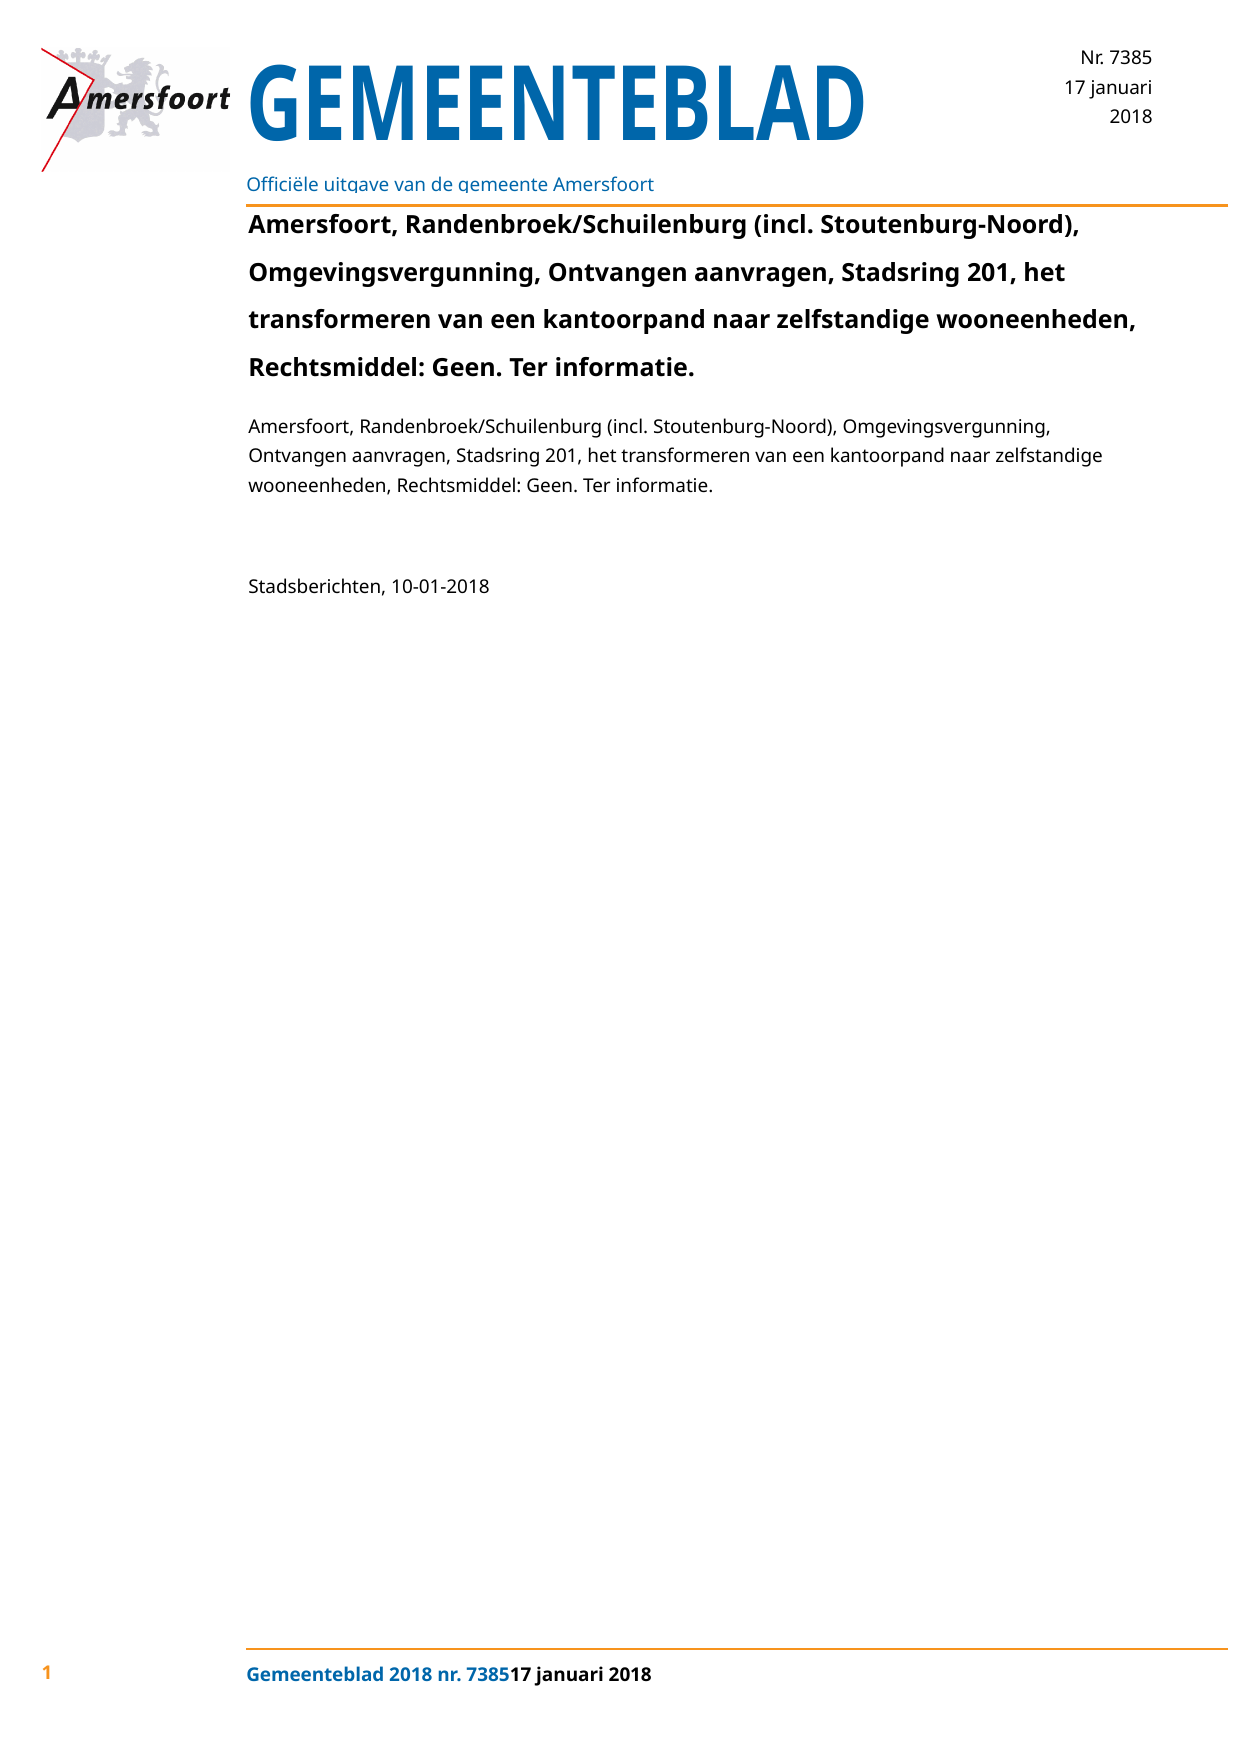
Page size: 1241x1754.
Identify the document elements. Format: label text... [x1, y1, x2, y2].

text Amersfoort, Randenbroek/Schuilenburg (incl. Stoutenburg-Noord), Omgevingsvergunning, Ontvangen aanvragen, Stadsring 201, het transformeren van een kantoorpand naar zelfstandige wooneenheden, Rechtsmiddel: Geen. Ter informatie. [248, 413, 1152, 498]
text Stadsberichten, 10-01-2018 [248, 573, 1152, 599]
picture [41, 47, 231, 172]
text Amersfoort, Randenbroek/Schuilenburg (incl. Stoutenburg-Noord), Omgevingsvergunning, Ontvangen aanvragen, Stadsring 201, het transformeren van een kantoorpand naar zelfstandige wooneenheden, Rechtsmiddel: Geen. Ter informatie. [248, 207, 1152, 384]
